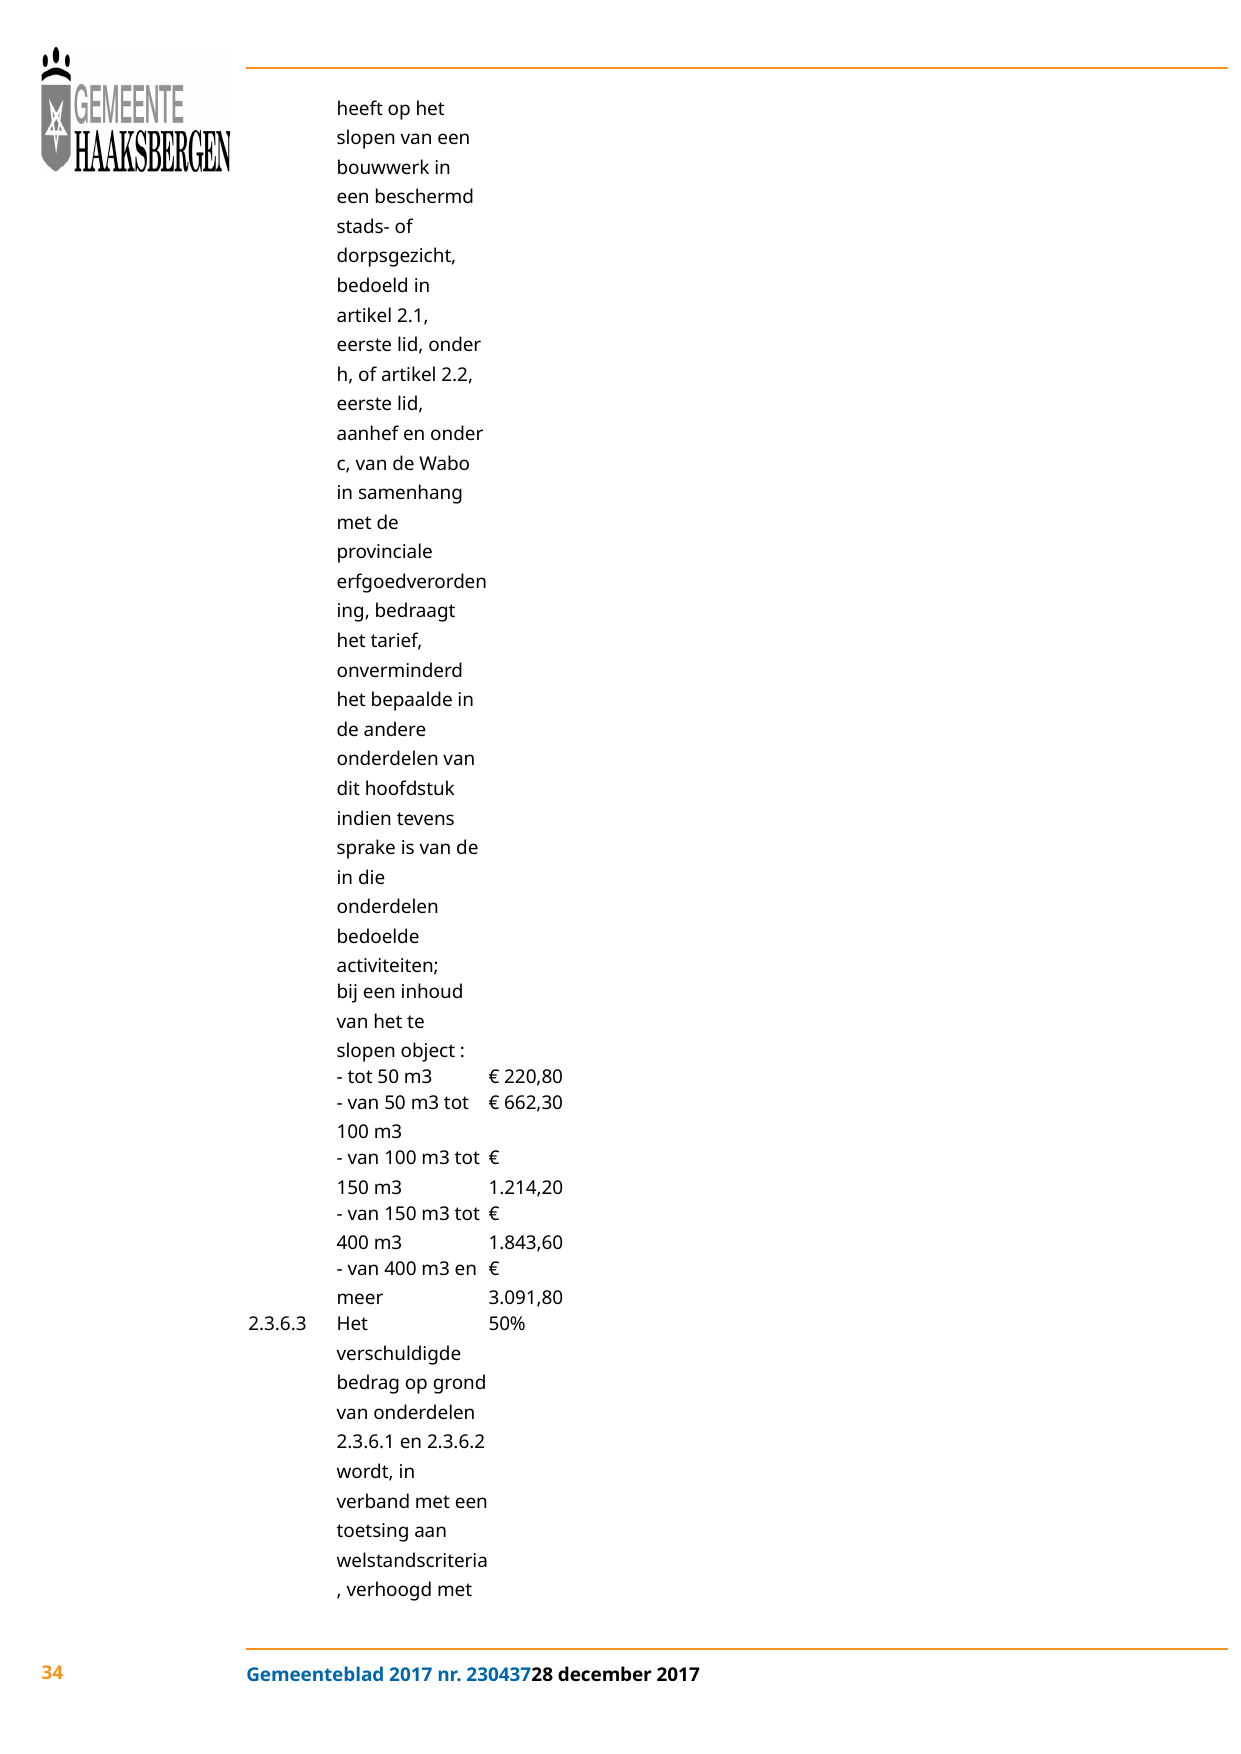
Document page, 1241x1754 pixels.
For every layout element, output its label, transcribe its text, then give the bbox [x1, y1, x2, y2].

table_cell € 1.214,20 [488, 1144, 577, 1200]
picture [41, 47, 231, 172]
table_cell [248, 979, 336, 1063]
table_cell [488, 979, 577, 1063]
table_cell - van 50 m3 tot 100 m3 [336, 1089, 488, 1144]
table_cell - van 150 m3 tot 400 m3 [336, 1200, 488, 1255]
table_cell [488, 95, 577, 978]
table_cell € 1.843,60 [488, 1200, 577, 1255]
table_cell [248, 1089, 336, 1144]
table_cell € 662,30 [488, 1089, 577, 1144]
table_cell Het verschuldigde bedrag op grond van onderdelen 2.3.6.1 en 2.3.6.2 wordt, in verband met een toetsing aan welstandscriteria, verhoogd met [336, 1310, 488, 1602]
table_cell € 220,80 [488, 1063, 577, 1089]
table_cell 2.3.6.3 [248, 1310, 336, 1602]
table_cell [248, 1063, 336, 1089]
table_cell € 3.091,80 [488, 1255, 577, 1310]
table_cell heeft op het slopen van een bouwwerk in een beschermd stads- of dorpsgezicht, bedoeld in artikel 2.1, eerste lid, onder h, of artikel 2.2, eerste lid, aanhef en onder c, van de Wabo in samenhang met de provinciale erfgoedverordening, bedraagt het tarief, onverminderd het bepaalde in de andere onderdelen van dit hoofdstuk indien tevens sprake is van de in die onderdelen bedoelde activiteiten; [336, 95, 488, 978]
table_cell bij een inhoud van het te slopen object : [336, 979, 488, 1063]
table_cell 50% [488, 1310, 577, 1602]
table_cell - van 400 m3 en meer [336, 1255, 488, 1310]
table_cell [248, 1200, 336, 1255]
table_cell - van 100 m3 tot 150 m3 [336, 1144, 488, 1200]
table_cell [248, 95, 336, 978]
table_cell [248, 1144, 336, 1200]
table_cell - tot 50 m3 [336, 1063, 488, 1089]
table_cell [248, 1255, 336, 1310]
